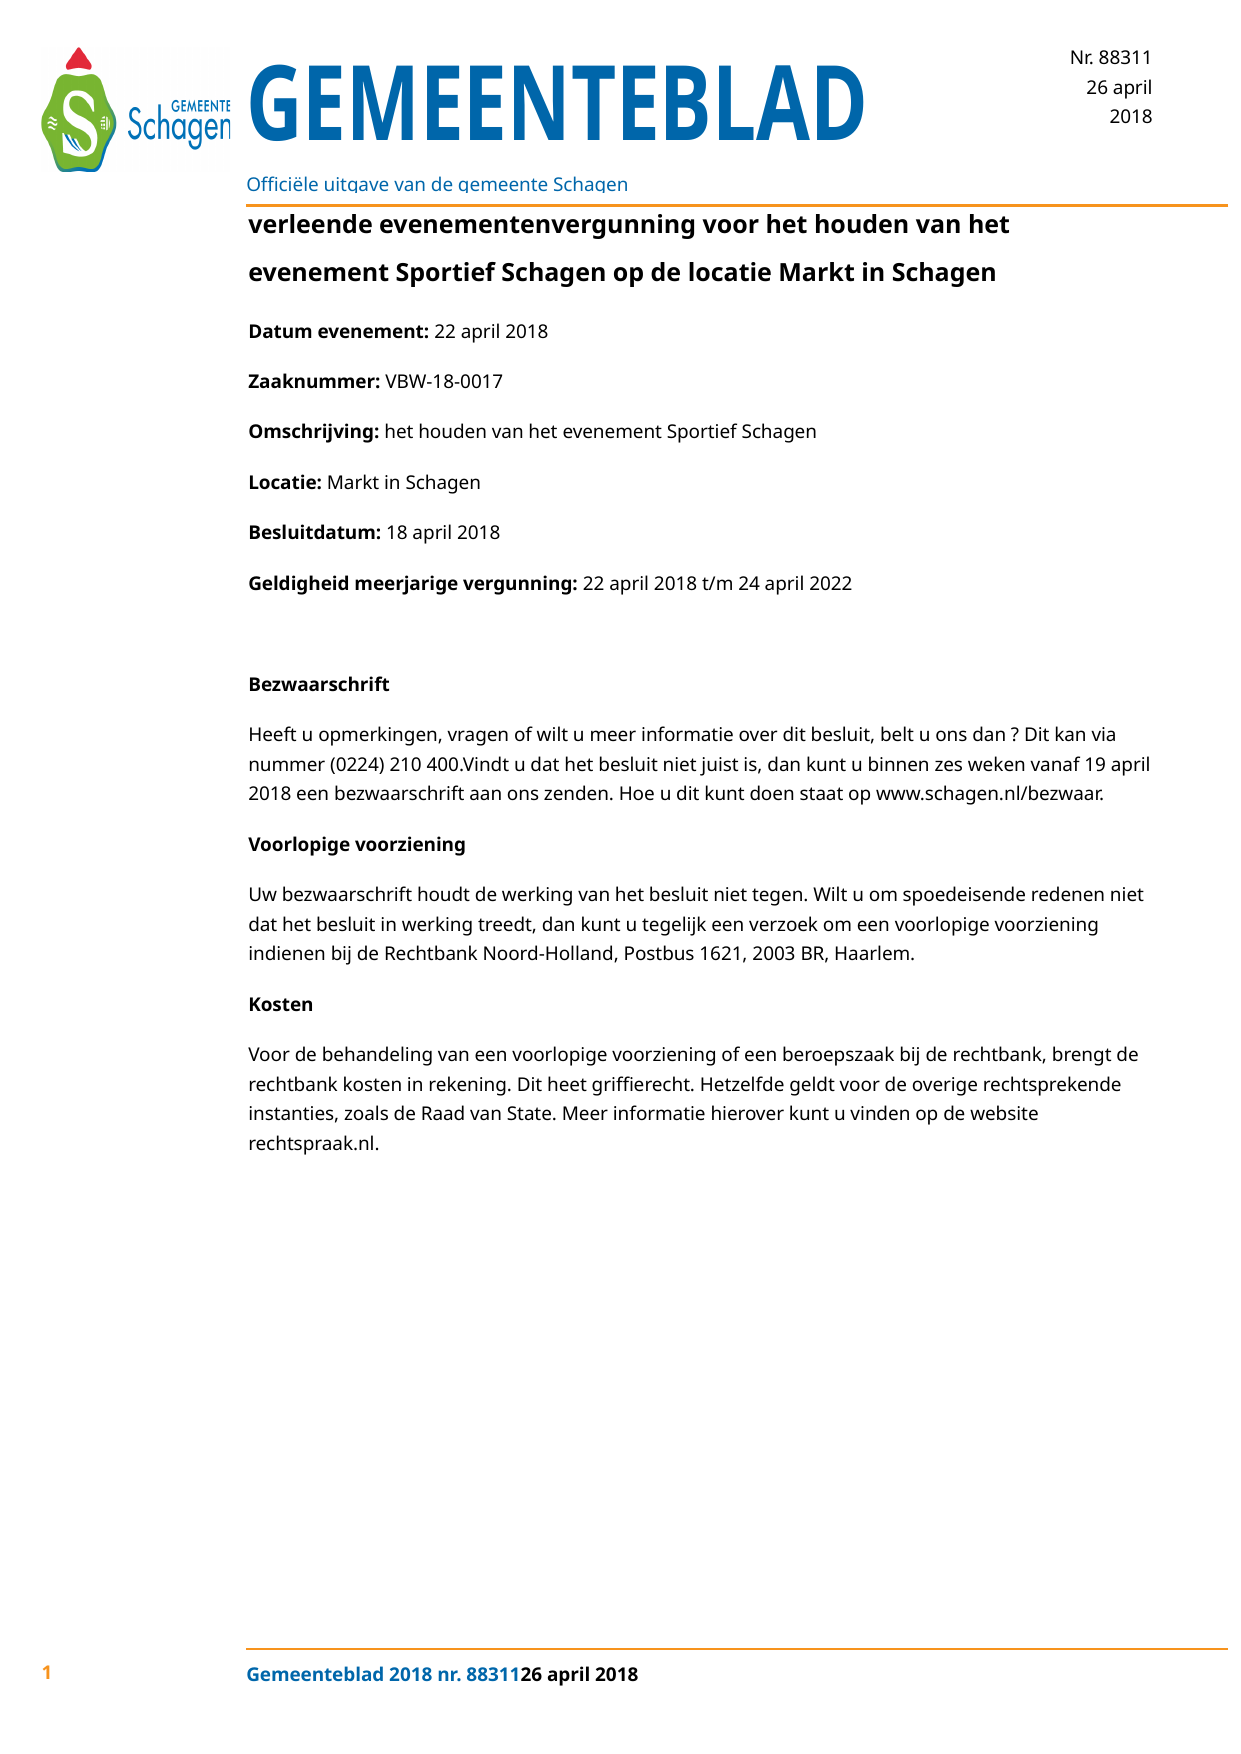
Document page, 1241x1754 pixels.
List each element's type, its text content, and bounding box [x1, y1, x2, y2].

text Locatie: Markt in Schagen [248, 469, 1152, 495]
text Voor de behandeling van een voorlopige voorziening of een beroepszaak bij de rechtbank, brengt de rechtbank kosten in rekening. Dit heet griffierecht. Hetzelfde geldt voor de overige rechtsprekende instanties, zoals de Raad van State. Meer informatie hierover kunt u vinden op de website rechtspraak.nl. [248, 1041, 1152, 1156]
text Kosten [248, 991, 1152, 1017]
text Voorlopige voorziening [248, 831, 1152, 857]
text Zaaknummer: VBW-18-0017 [248, 368, 1152, 394]
text verleende evenementenvergunning voor het houden van het evenement Sportief Schagen op de locatie Markt in Schagen [248, 207, 1152, 288]
text Datum evenement: 22 april 2018 [248, 318, 1152, 344]
text Besluitdatum: 18 april 2018 [248, 519, 1152, 545]
text Uw bezwaarschrift houdt de werking van het besluit niet tegen. Wilt u om spoedeisende redenen niet dat het besluit in werking treedt, dan kunt u tegelijk een verzoek om een voorlopige voorziening indienen bij de Rechtbank Noord-Holland, Postbus 1621, 2003 BR, Haarlem. [248, 881, 1152, 966]
text Geldigheid meerjarige vergunning: 22 april 2018 t/m 24 april 2022 [248, 570, 1152, 596]
text Heeft u opmerkingen, vragen of wilt u meer informatie over dit besluit, belt u ons dan ? Dit kan via nummer (0224) 210 400.Vindt u dat het besluit niet juist is, dan kunt u binnen zes weken vanaf 19 april 2018 een bezwaarschrift aan ons zenden. Hoe u dit kunt doen staat op www.schagen.nl/bezwaar. [248, 721, 1152, 806]
text Bezwaarschrift [248, 671, 1152, 697]
text Omschrijving: het houden van het evenement Sportief Schagen [248, 419, 1152, 444]
picture [41, 47, 231, 172]
